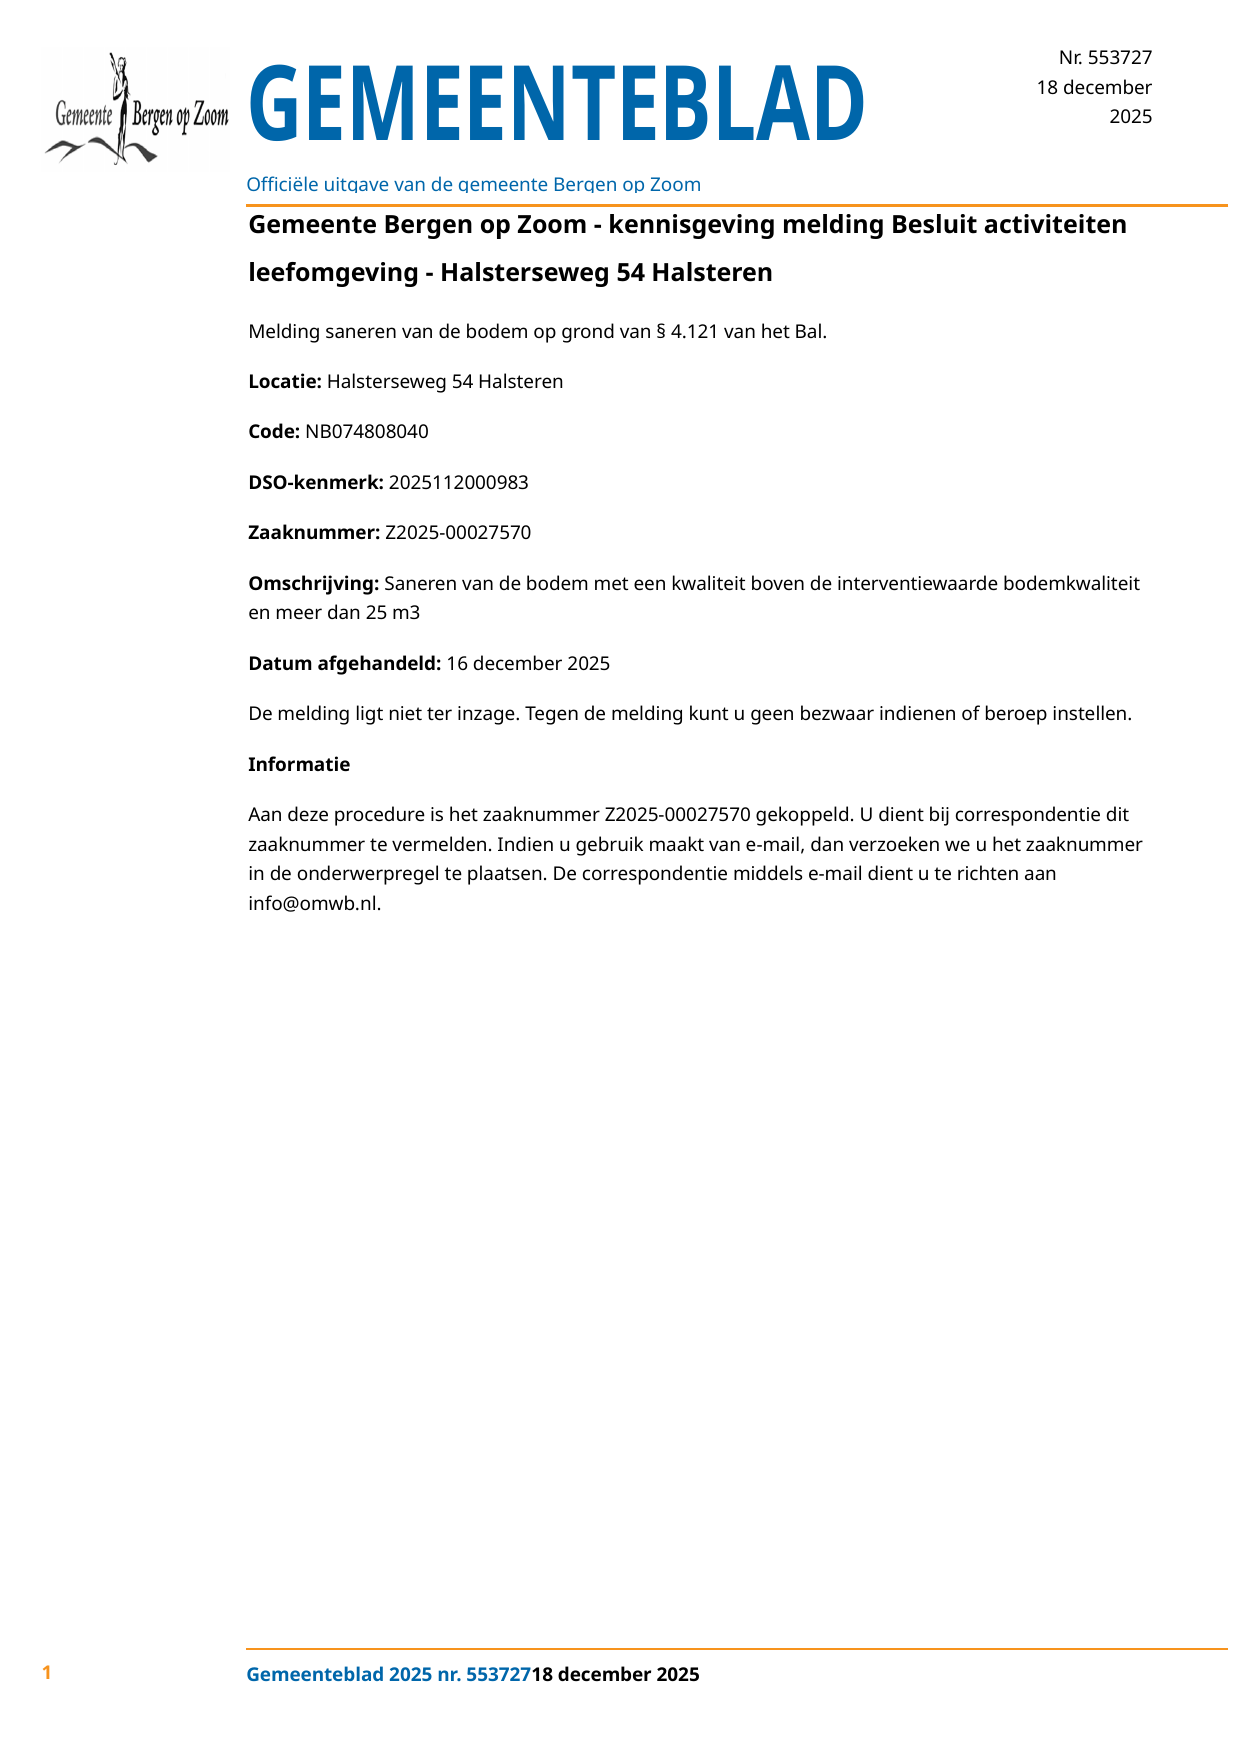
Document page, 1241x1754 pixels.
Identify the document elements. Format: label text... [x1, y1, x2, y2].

text Zaaknummer: Z2025-00027570 [248, 519, 1152, 545]
text De melding ligt niet ter inzage. Tegen de melding kunt u geen bezwaar indienen of beroep instellen. [248, 700, 1152, 726]
text Datum afgehandeld: 16 december 2025 [248, 650, 1152, 676]
picture [41, 47, 231, 172]
text DSO-kenmerk: 2025112000983 [248, 469, 1152, 495]
text Aan deze procedure is het zaaknummer Z2025-00027570 gekoppeld. U dient bij correspondentie dit zaaknummer te vermelden. Indien u gebruik maakt van e-mail, dan verzoeken we u het zaaknummer in de onderwerpregel te plaatsen. De correspondentie middels e-mail dient u te richten aan info@omwb.nl. [248, 801, 1152, 916]
text Gemeente Bergen op Zoom - kennisgeving melding Besluit activiteiten leefomgeving - Halsterseweg 54 Halsteren [248, 207, 1152, 288]
text Informatie [248, 751, 1152, 777]
text Omschrijving: Saneren van de bodem met een kwaliteit boven de interventiewaarde bodemkwaliteit en meer dan 25 m3 [248, 570, 1152, 625]
text Melding saneren van de bodem op grond van § 4.121 van het Bal. [248, 318, 1152, 344]
text Locatie: Halsterseweg 54 Halsteren [248, 368, 1152, 394]
text Code: NB074808040 [248, 419, 1152, 444]
